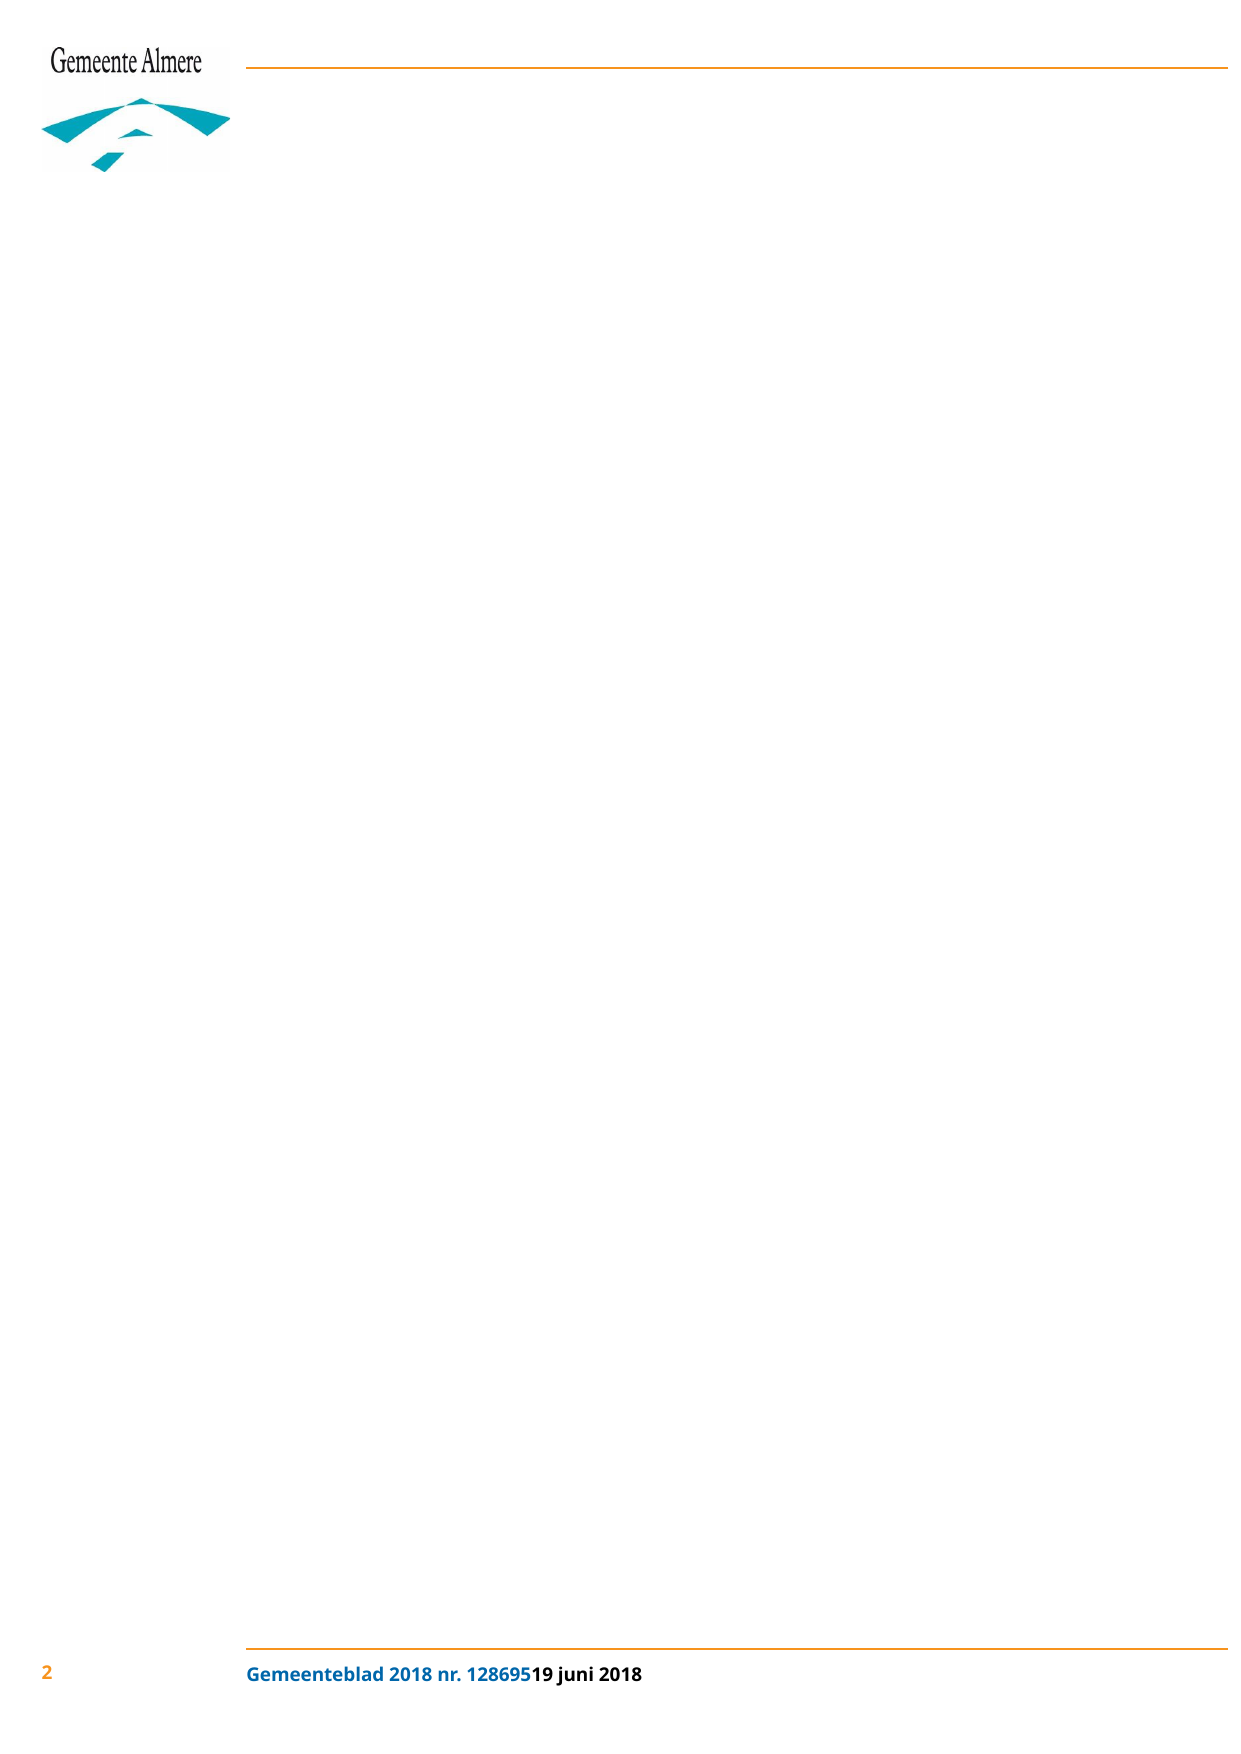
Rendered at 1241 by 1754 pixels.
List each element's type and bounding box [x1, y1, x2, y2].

picture [41, 47, 231, 172]
